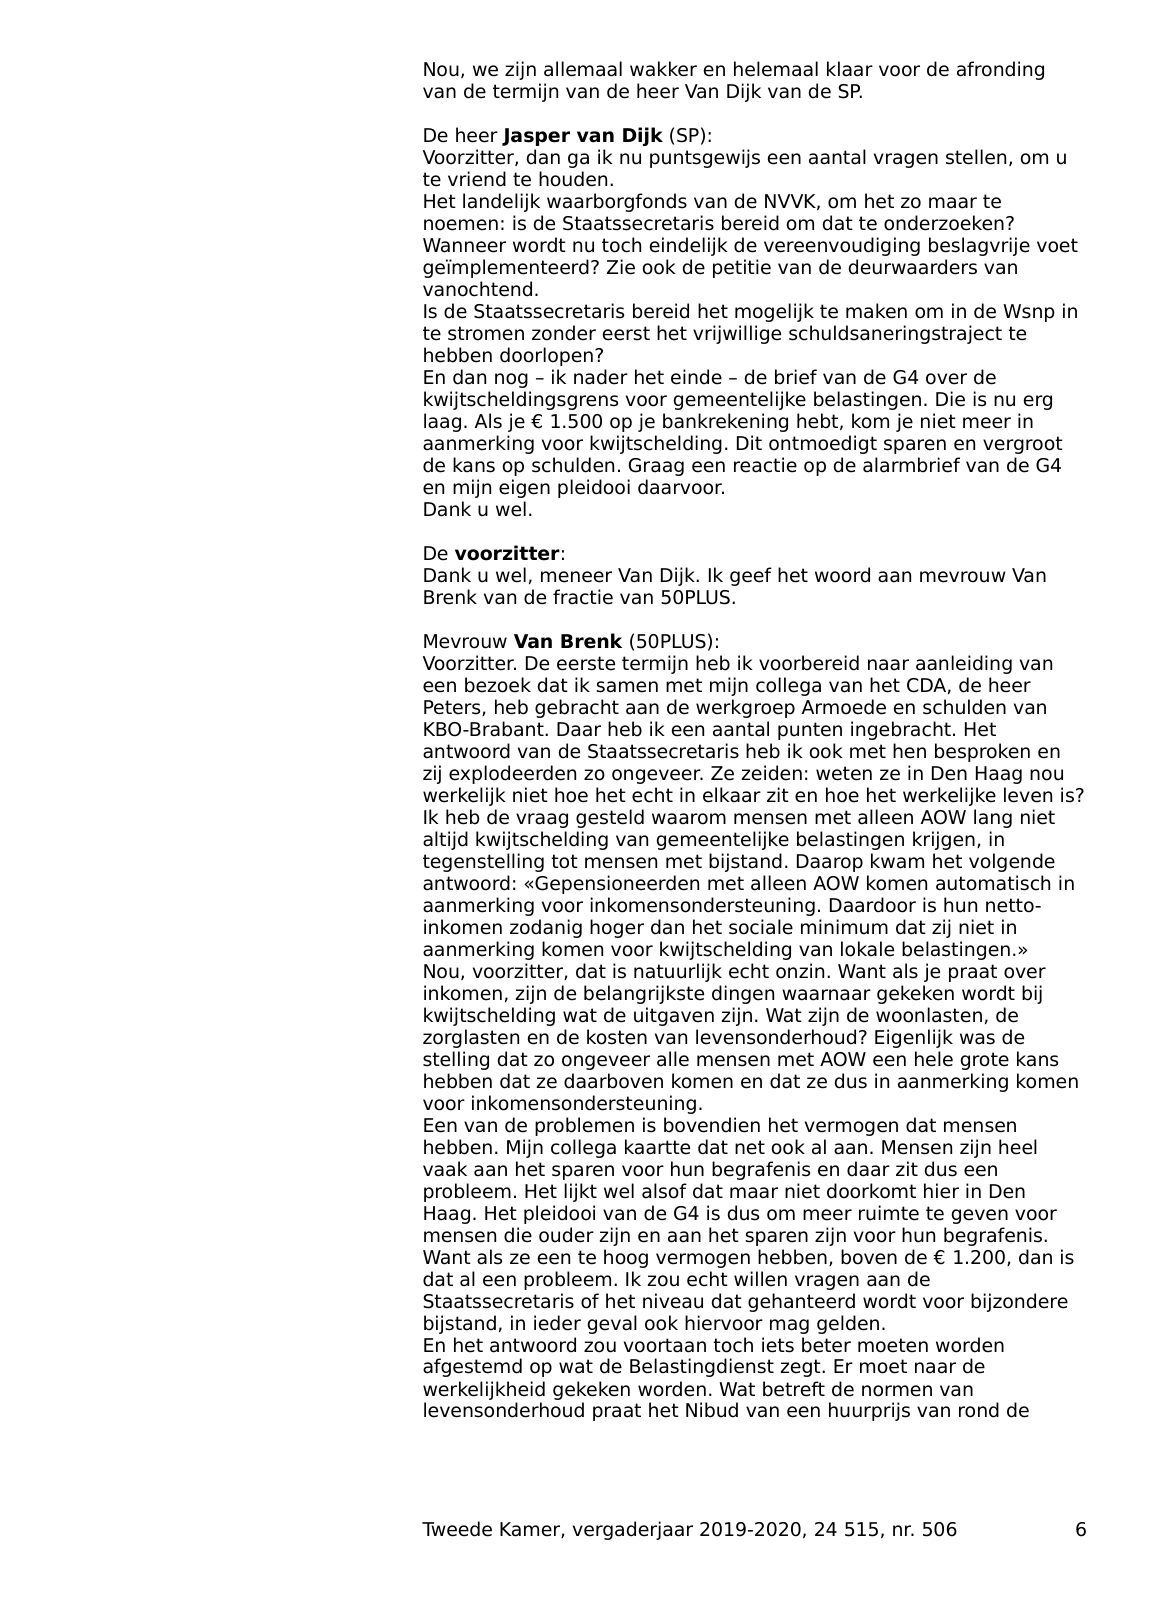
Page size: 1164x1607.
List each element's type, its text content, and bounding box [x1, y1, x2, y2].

text De voorzitter: [422, 543, 1087, 565]
text En het antwoord zou voortaan toch iets beter moeten worden afgestemd op wat de Belastingdienst zegt. Er moet naar de werkelijkheid gekeken worden. Wat betreft de normen van levensonderhoud praat het Nibud van een huurprijs van rond de [422, 1334, 1087, 1422]
text De heer Jasper van Dijk (SP): [422, 125, 1087, 147]
text Nou, we zijn allemaal wakker en helemaal klaar voor de afronding van de termijn van de heer Van Dijk van de SP. [422, 59, 1087, 103]
text Dank u wel. [422, 499, 1087, 521]
text Dank u wel, meneer Van Dijk. Ik geef het woord aan mevrouw Van Brenk van de fractie van 50PLUS. [422, 565, 1087, 609]
text Ik heb de vraag gesteld waarom mensen met alleen AOW lang niet altijd kwijtschelding van gemeentelijke belastingen krijgen, in tegenstelling tot mensen met bijstand. Daarop kwam het volgende antwoord: «Gepensioneerden met alleen AOW komen automatisch in aanmerking voor inkomensondersteuning. Daardoor is hun netto-inkomen zodanig hoger dan het sociale minimum dat zij niet in aanmerking komen voor kwijtschelding van lokale belastingen.» [422, 807, 1087, 961]
text En dan nog – ik nader het einde – de brief van de G4 over de kwijtscheldingsgrens voor gemeentelijke belastingen. Die is nu erg laag. Als je € 1.500 op je bankrekening hebt, kom je niet meer in aanmerking voor kwijtschelding. Dit ontmoedigt sparen en vergroot de kans op schulden. Graag een reactie op de alarmbrief van de G4 en mijn eigen pleidooi daarvoor. [422, 367, 1087, 499]
text Is de Staatssecretaris bereid het mogelijk te maken om in de Wsnp in te stromen zonder eerst het vrijwillige schuldsaneringstraject te hebben doorlopen? [422, 301, 1087, 367]
text Nou, voorzitter, dat is natuurlijk echt onzin. Want als je praat over inkomen, zijn de belangrijkste dingen waarnaar gekeken wordt bij kwijtschelding wat de uitgaven zijn. Wat zijn de woonlasten, de zorglasten en de kosten van levensonderhoud? Eigenlijk was de stelling dat zo ongeveer alle mensen met AOW een hele grote kans hebben dat ze daarboven komen en dat ze dus in aanmerking komen voor inkomensondersteuning. [422, 961, 1087, 1115]
text Voorzitter. De eerste termijn heb ik voorbereid naar aanleiding van een bezoek dat ik samen met mijn collega van het CDA, de heer Peters, heb gebracht aan de werkgroep Armoede en schulden van KBO-Brabant. Daar heb ik een aantal punten ingebracht. Het antwoord van de Staatssecretaris heb ik ook met hen besproken en zij explodeerden zo ongeveer. Ze zeiden: weten ze in Den Haag nou werkelijk niet hoe het echt in elkaar zit en hoe het werkelijke leven is? [422, 653, 1087, 807]
text Een van de problemen is bovendien het vermogen dat mensen hebben. Mijn collega kaartte dat net ook al aan. Mensen zijn heel vaak aan het sparen voor hun begrafenis en daar zit dus een probleem. Het lijkt wel alsof dat maar niet doorkomt hier in Den Haag. Het pleidooi van de G4 is dus om meer ruimte te geven voor mensen die ouder zijn en aan het sparen zijn voor hun begrafenis. Want als ze een te hoog vermogen hebben, boven de € 1.200, dan is dat al een probleem. Ik zou echt willen vragen aan de Staatssecretaris of het niveau dat gehanteerd wordt voor bijzondere bijstand, in ieder geval ook hiervoor mag gelden. [422, 1115, 1087, 1334]
text Het landelijk waarborgfonds van de NVVK, om het zo maar te noemen: is de Staatssecretaris bereid om dat te onderzoeken? [422, 191, 1087, 235]
text Mevrouw Van Brenk (50PLUS): [422, 631, 1087, 653]
text Wanneer wordt nu toch eindelijk de vereenvoudiging beslagvrije voet geïmplementeerd? Zie ook de petitie van de deurwaarders van vanochtend. [422, 235, 1087, 301]
text Voorzitter, dan ga ik nu puntsgewijs een aantal vragen stellen, om u te vriend te houden. [422, 147, 1087, 191]
